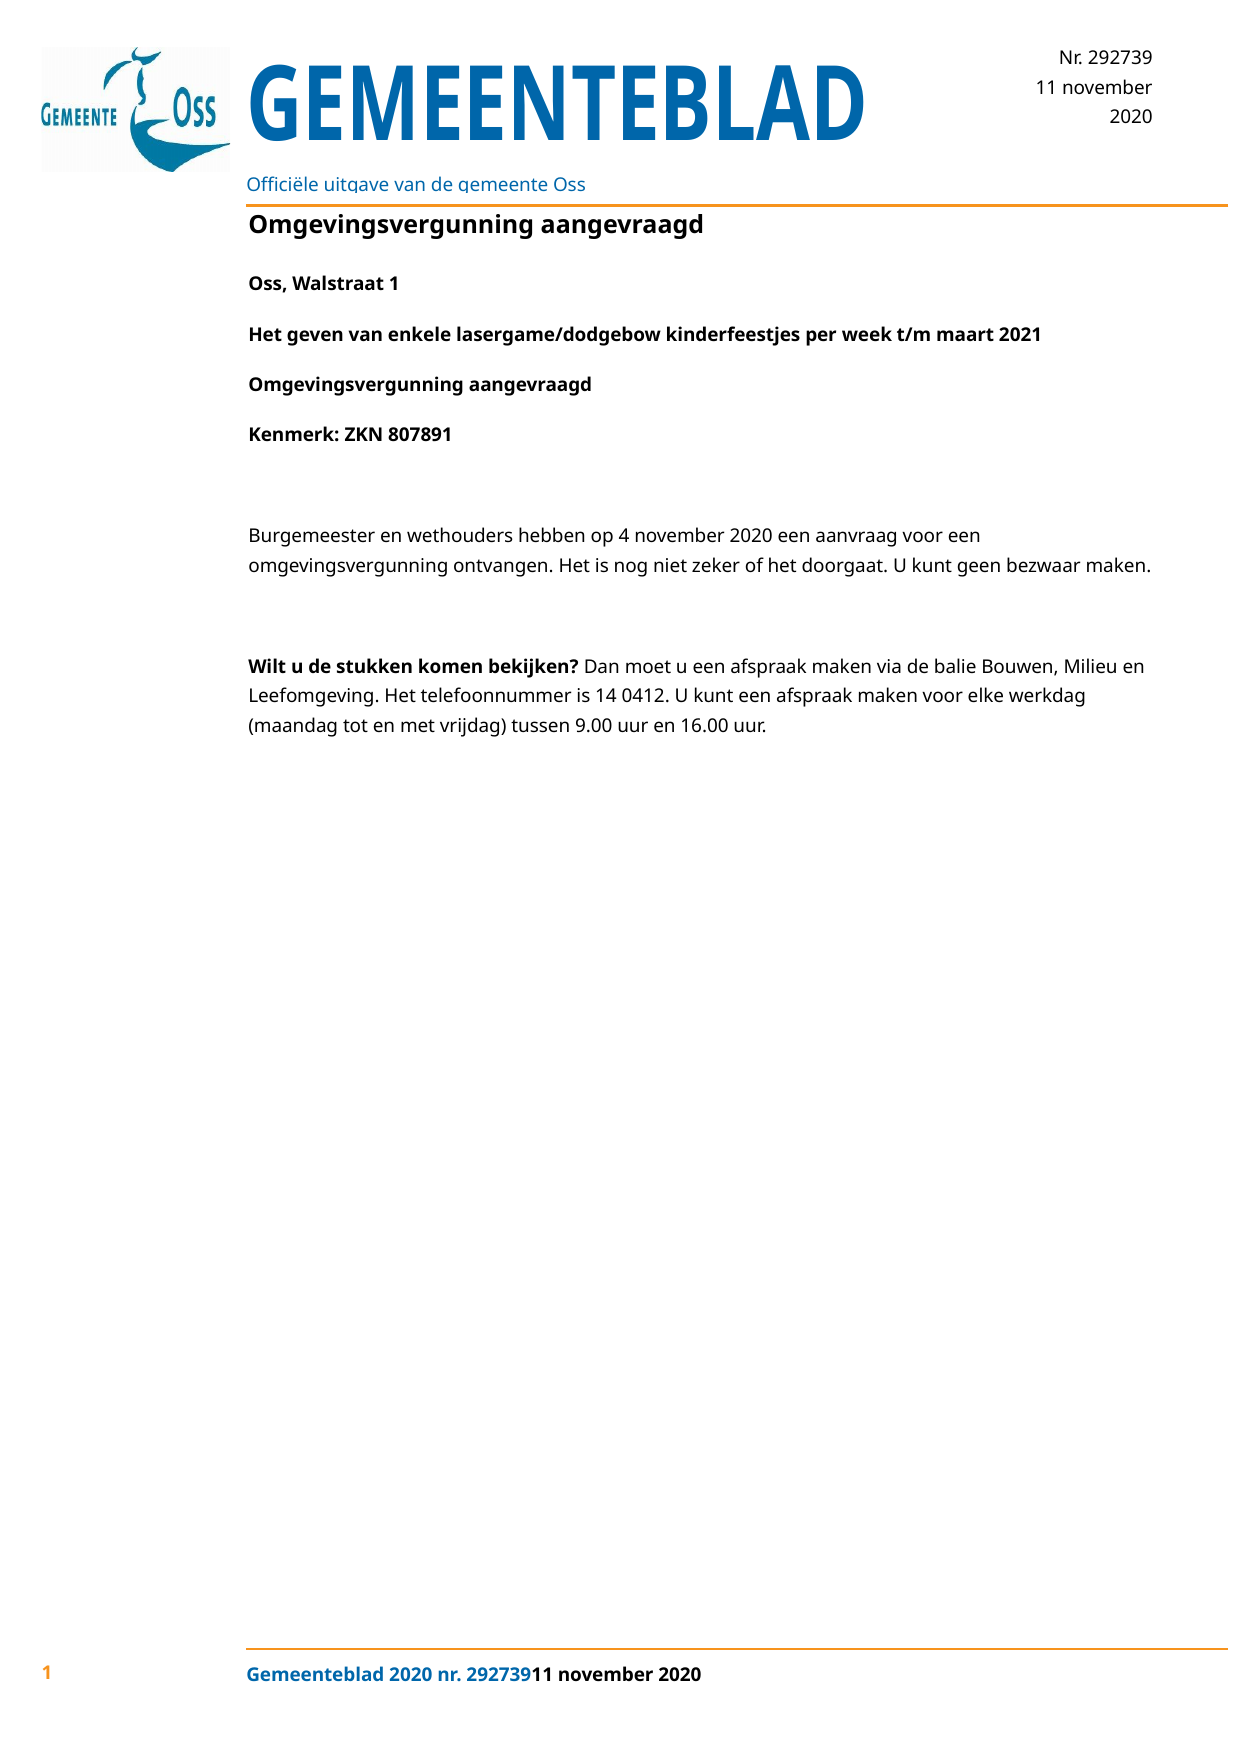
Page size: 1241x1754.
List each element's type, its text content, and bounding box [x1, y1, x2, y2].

text Omgevingsvergunning aangevraagd [248, 371, 1152, 397]
text Wilt u de stukken komen bekijken? Dan moet u een afspraak maken via de balie Bouwen, Milieu en Leefomgeving. Het telefoonnummer is 14 0412. U kunt een afspraak maken voor elke werkdag (maandag tot en met vrijdag) tussen 9.00 uur en 16.00 uur. [248, 653, 1152, 738]
picture [41, 47, 231, 172]
text Burgemeester en wethouders hebben op 4 november 2020 een aanvraag voor een omgevingsvergunning ontvangen. Het is nog niet zeker of het doorgaat. U kunt geen bezwaar maken. [248, 522, 1152, 578]
text Omgevingsvergunning aangevraagd [248, 207, 1152, 241]
text Kenmerk: ZKN 807891 [248, 422, 1152, 447]
text Het geven van enkele lasergame/dodgebow kinderfeestjes per week t/m maart 2021 [248, 321, 1152, 346]
text Oss, Walstraat 1 [248, 270, 1152, 296]
